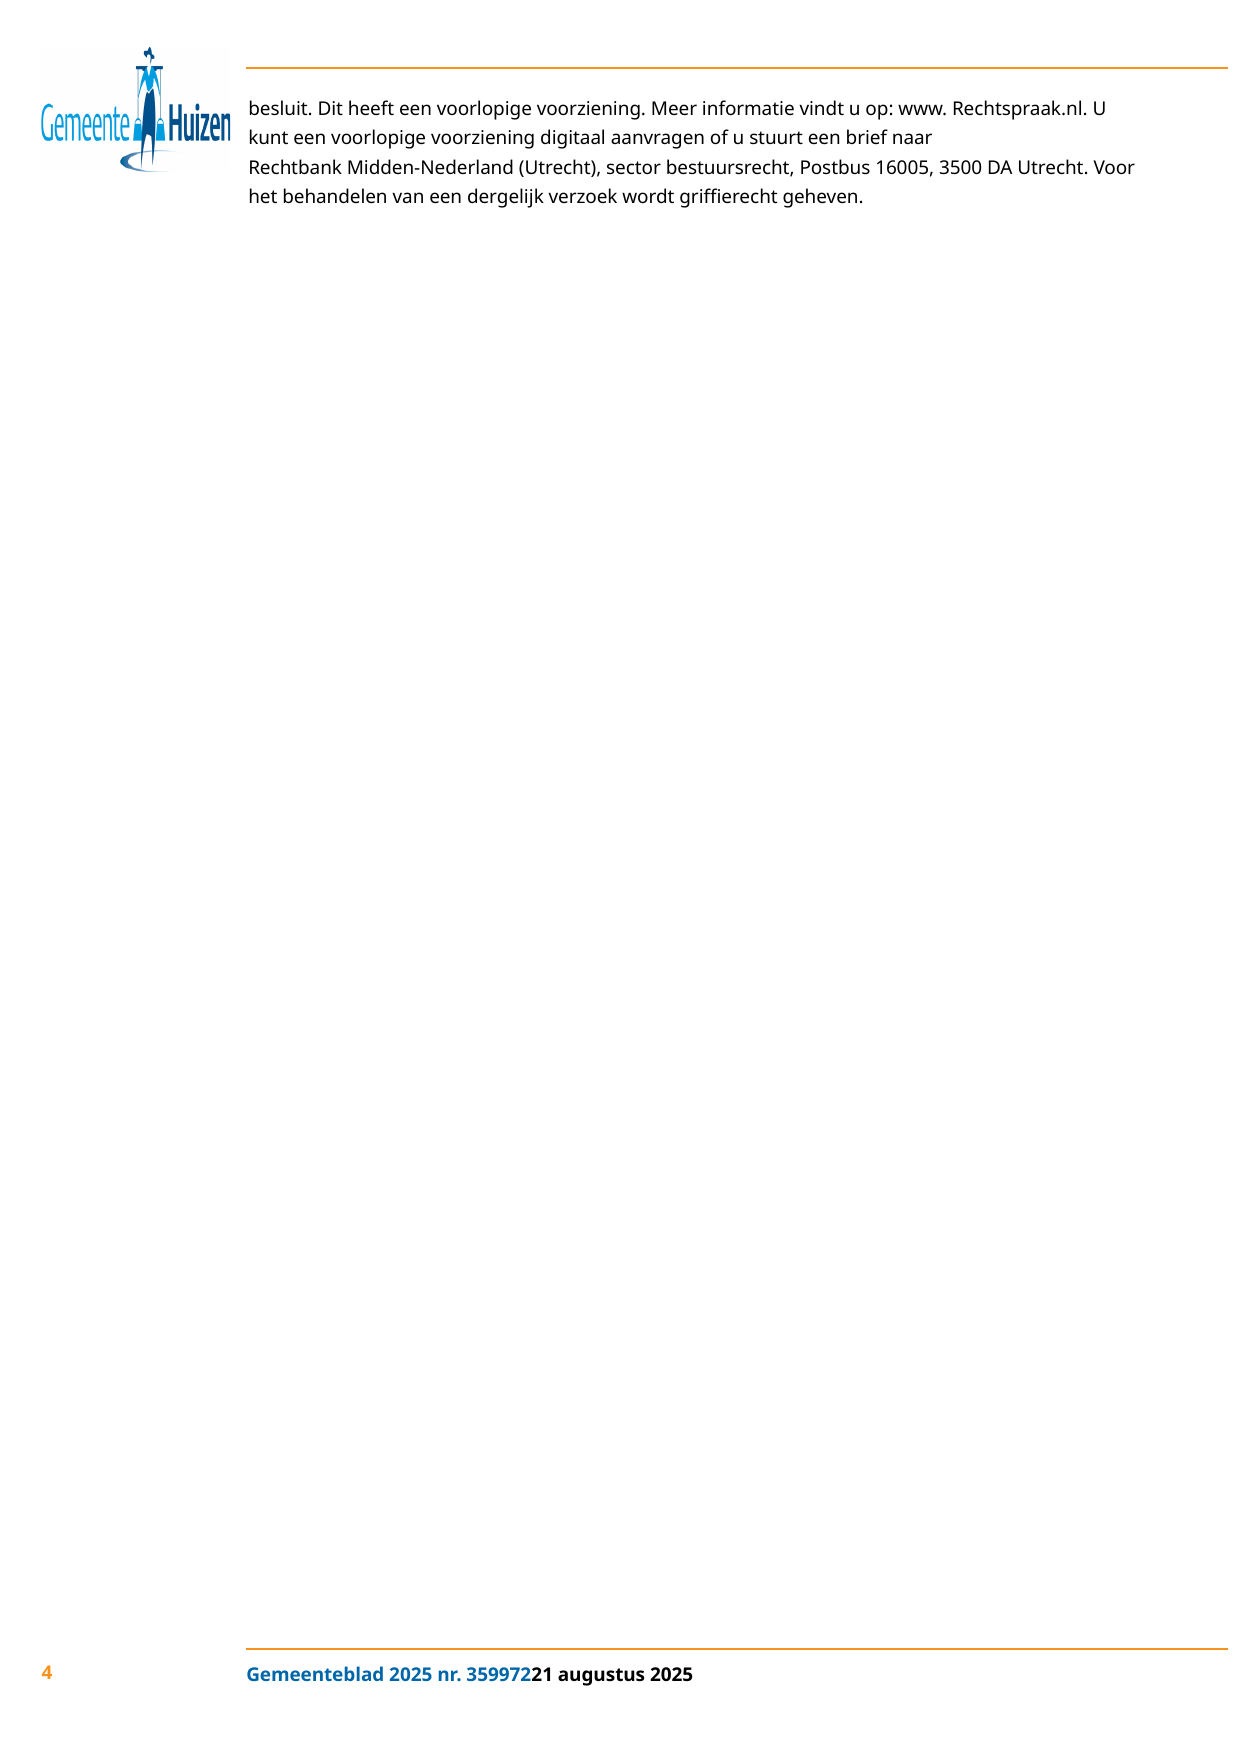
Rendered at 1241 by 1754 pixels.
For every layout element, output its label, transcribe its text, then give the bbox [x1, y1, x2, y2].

picture [41, 47, 231, 172]
text Rechtbank Midden-Nederland (Utrecht), sector bestuursrecht, Postbus 16005, 3500 DA Utrecht. Voor het behandelen van een dergelijk verzoek wordt griffierecht geheven. [248, 154, 1152, 209]
text besluit. Dit heeft een voorlopige voorziening. Meer informatie vindt u op: www. Rechtspraak.nl. U kunt een voorlopige voorziening digitaal aanvragen of u stuurt een brief naar [248, 95, 1152, 150]
